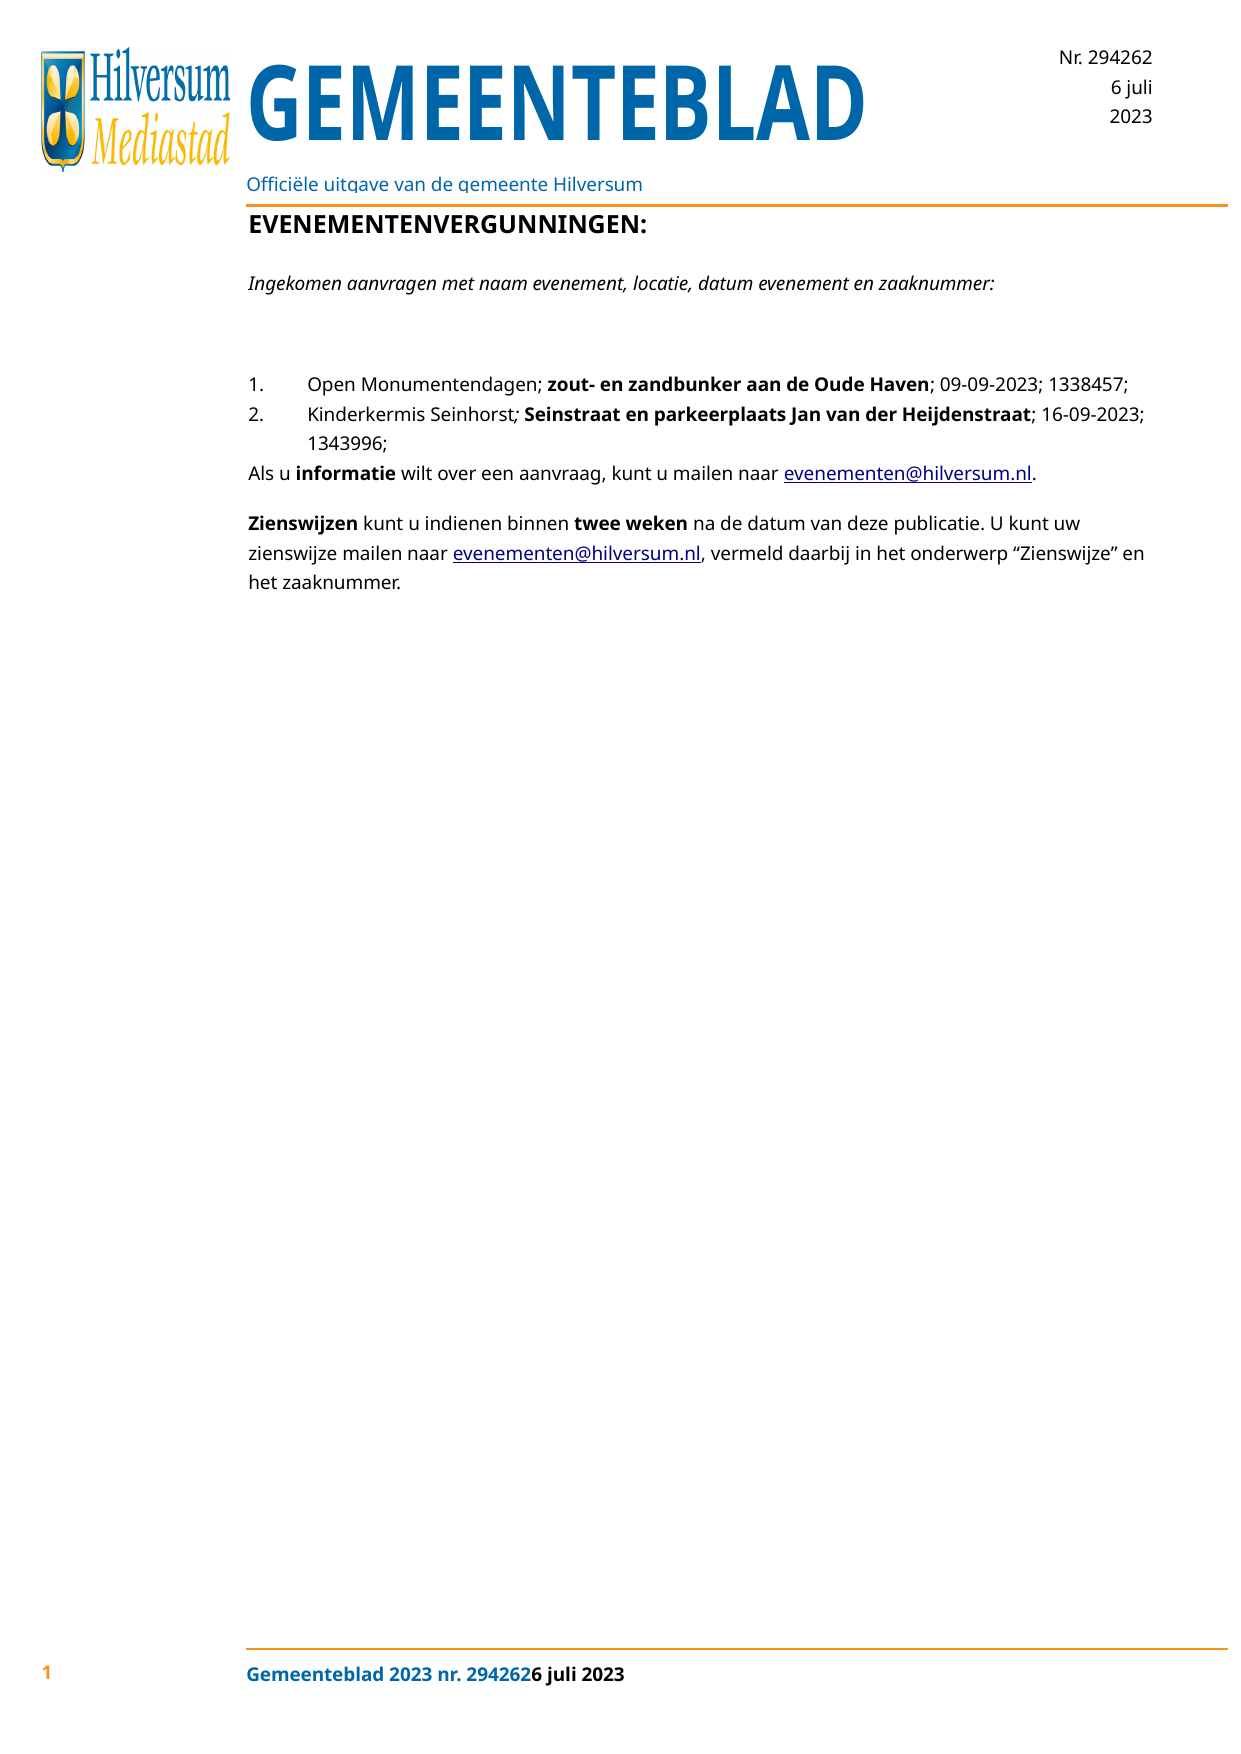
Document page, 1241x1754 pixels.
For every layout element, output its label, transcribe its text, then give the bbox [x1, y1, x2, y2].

text Als u informatie wilt over een aanvraag, kunt u mailen naar evenementen@hilversum.nl. [248, 460, 1152, 486]
text EVENEMENTENVERGUNNINGEN: [248, 207, 1152, 241]
picture [41, 47, 231, 172]
text Zienswijzen kunt u indienen binnen twee weken na de datum van deze publicatie. U kunt uw zienswijze mailen naar evenementen@hilversum.nl, vermeld daarbij in het onderwerp “Zienswijze” en het zaaknummer. [248, 510, 1152, 595]
text Ingekomen aanvragen met naam evenement, locatie, datum evenement en zaaknummer: [248, 270, 1152, 296]
list Kinderkermis Seinhorst; Seinstraat en parkeerplaats Jan van der Heijdenstraat; 16-09-2023; 1343996; [248, 401, 1152, 456]
list Open Monumentendagen; zout- en zandbunker aan de Oude Haven; 09-09-2023; 1338457; [248, 371, 1152, 397]
